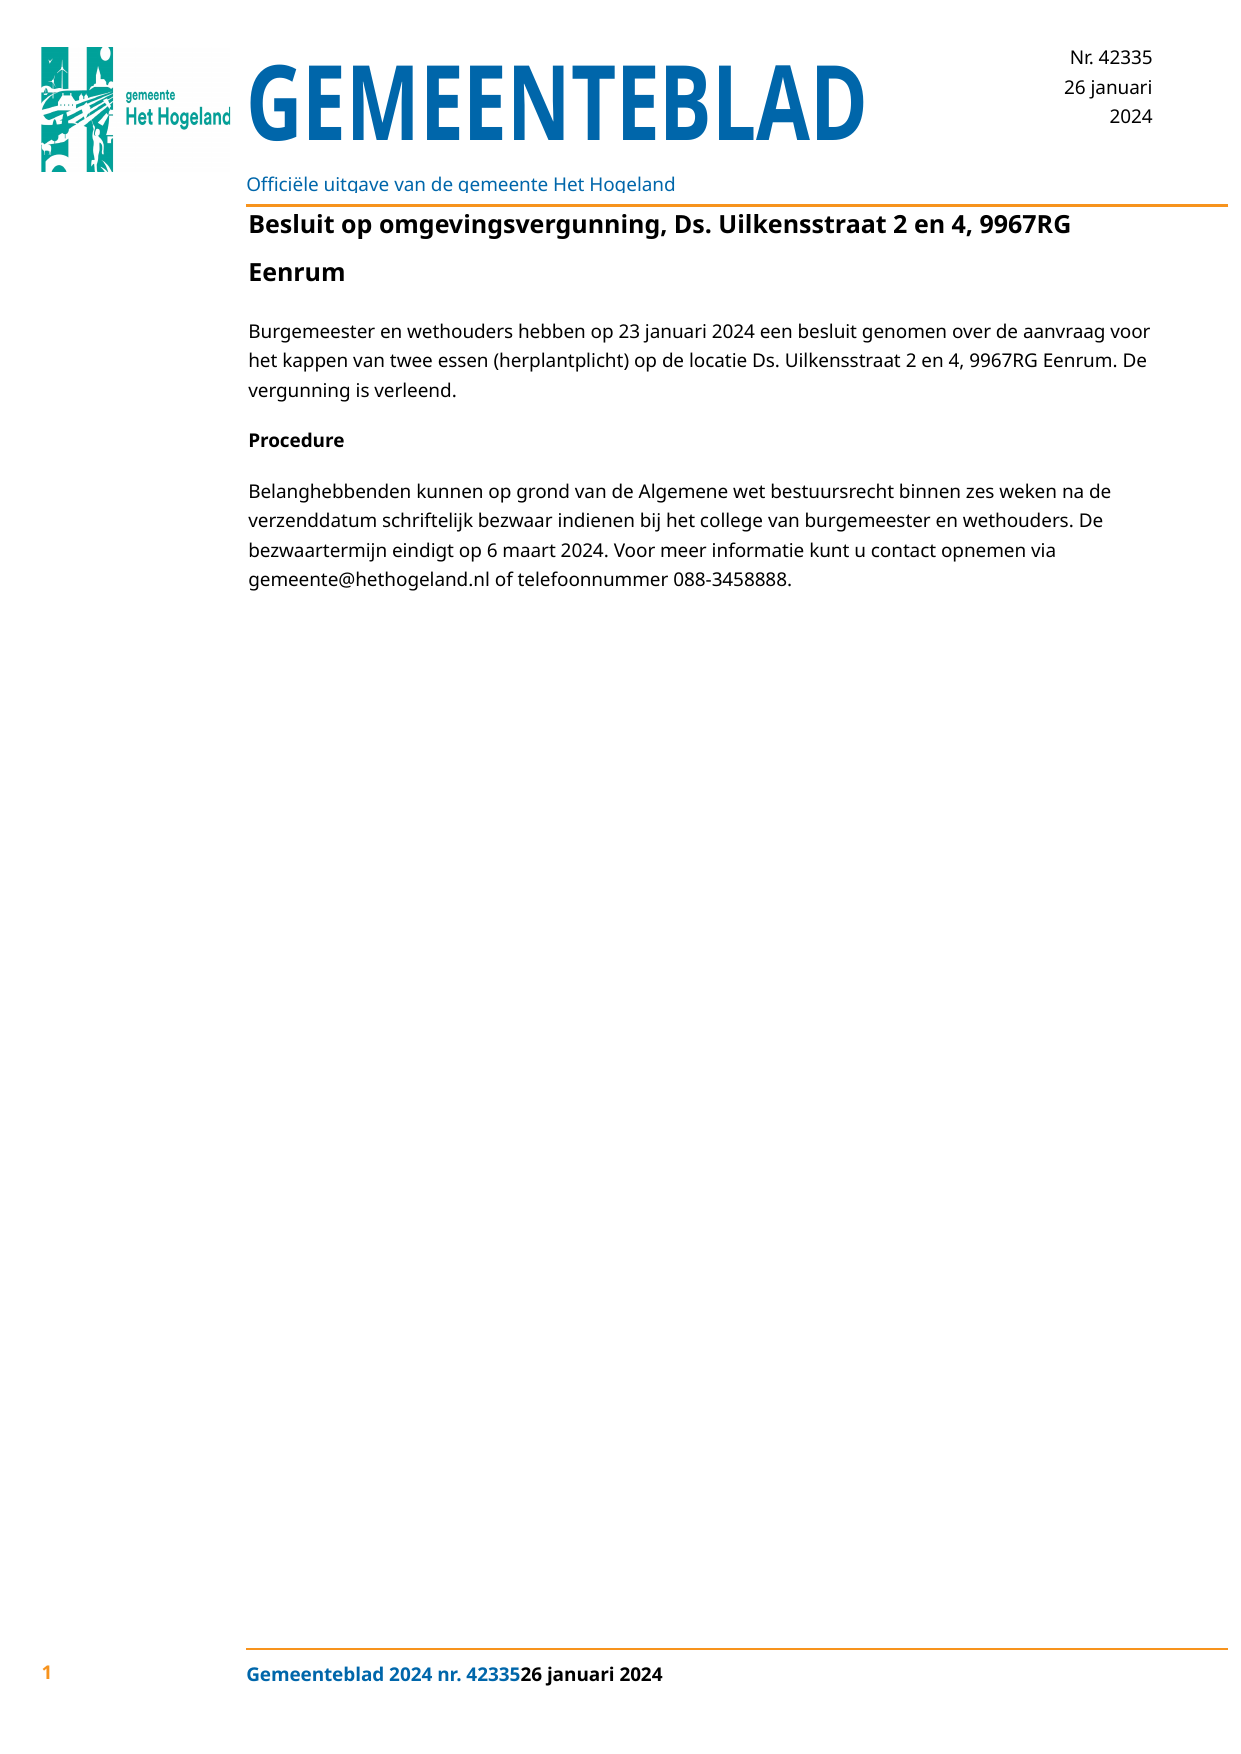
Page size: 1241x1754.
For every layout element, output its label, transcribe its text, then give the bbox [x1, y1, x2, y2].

text Procedure [248, 427, 1152, 453]
text Besluit op omgevingsvergunning, Ds. Uilkensstraat 2 en 4, 9967RG Eenrum [248, 207, 1152, 288]
text Burgemeester en wethouders hebben op 23 januari 2024 een besluit genomen over de aanvraag voor het kappen van twee essen (herplantplicht) op de locatie Ds. Uilkensstraat 2 en 4, 9967RG Eenrum. De vergunning is verleend. [248, 318, 1152, 403]
picture [41, 47, 231, 172]
text Belanghebbenden kunnen op grond van de Algemene wet bestuursrecht binnen zes weken na de verzenddatum schriftelijk bezwaar indienen bij het college van burgemeester en wethouders. De bezwaartermijn eindigt op 6 maart 2024. Voor meer informatie kunt u contact opnemen via gemeente@hethogeland.nl of telefoonnummer 088-3458888. [248, 478, 1152, 592]
